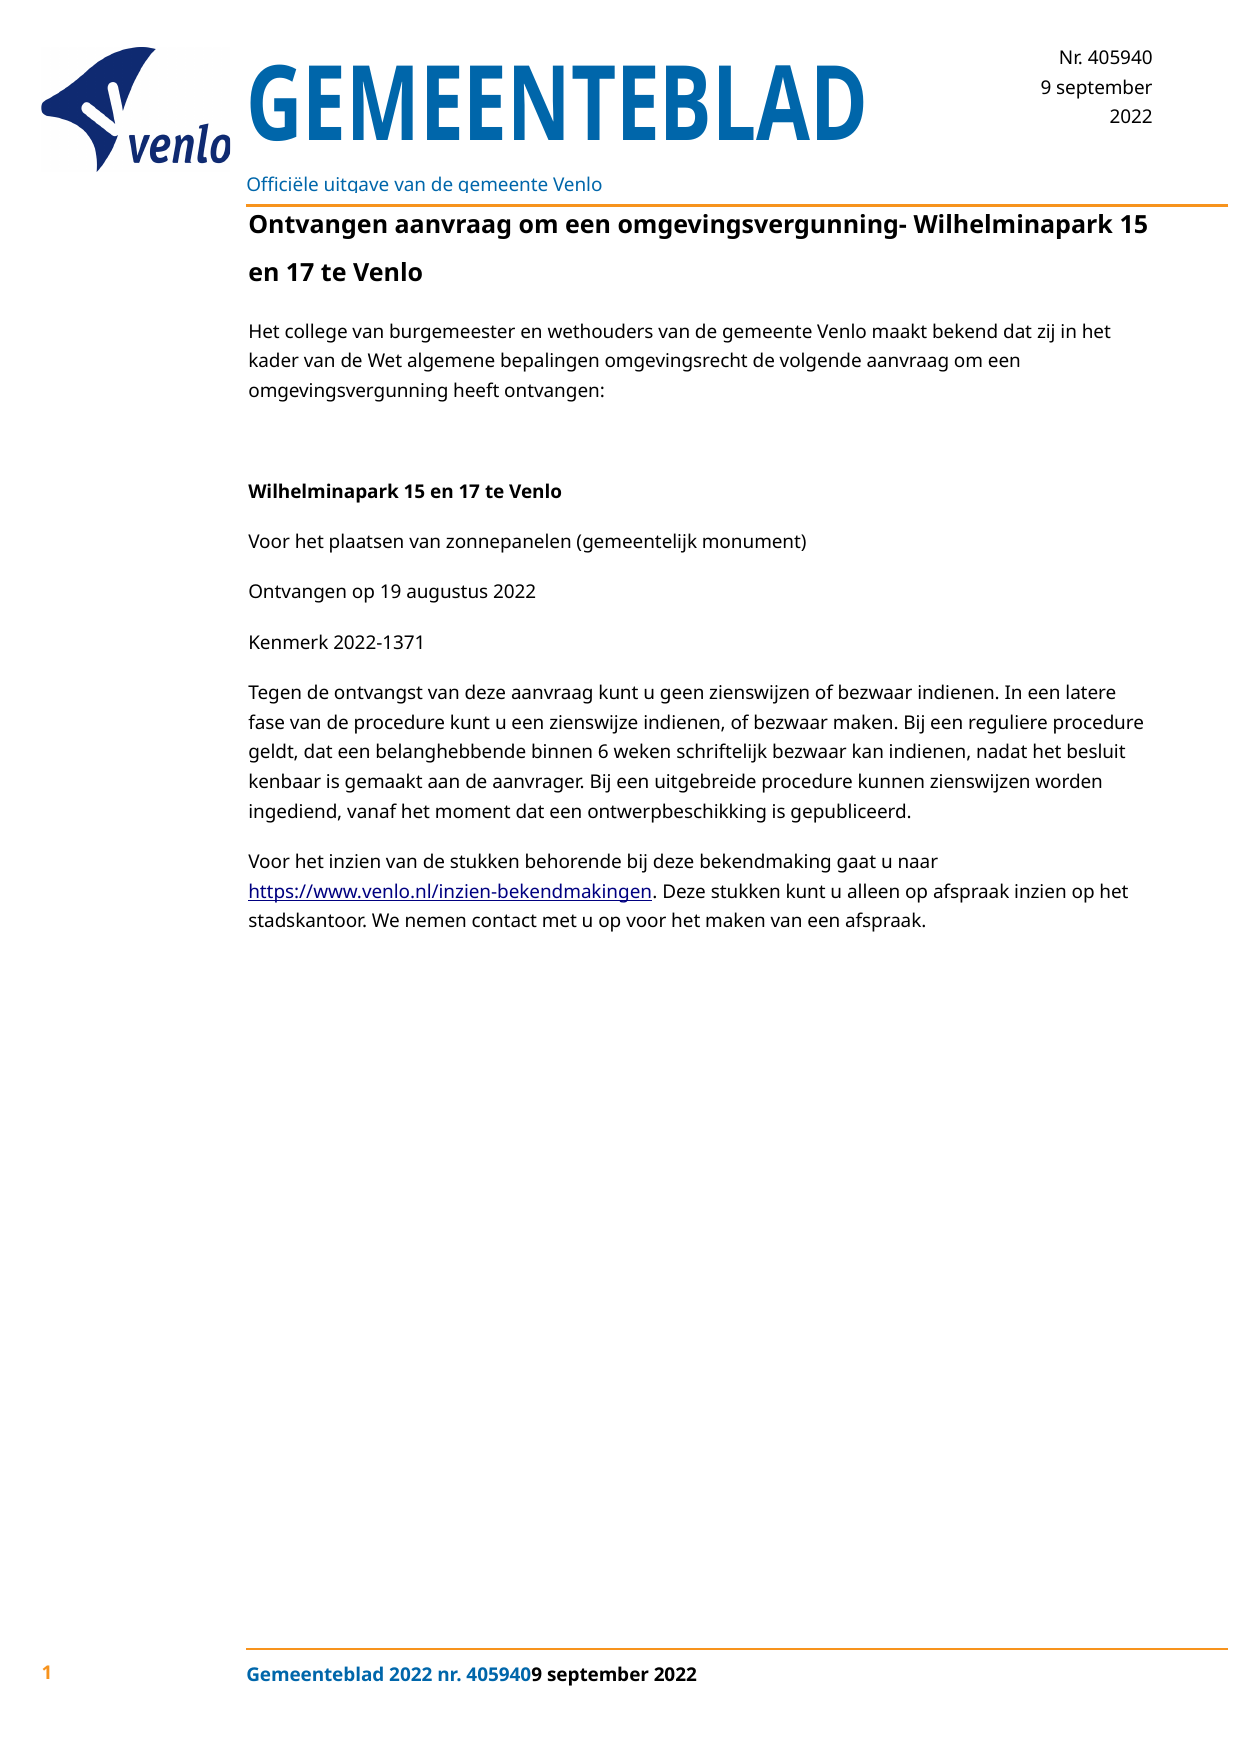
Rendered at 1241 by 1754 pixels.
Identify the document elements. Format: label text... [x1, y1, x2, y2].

text Het college van burgemeester en wethouders van de gemeente Venlo maakt bekend dat zij in het kader van de Wet algemene bepalingen omgevingsrecht de volgende aanvraag om een omgevingsvergunning heeft ontvangen: [248, 318, 1152, 403]
text Ontvangen op 19 augustus 2022 [248, 579, 1152, 604]
text Kenmerk 2022-1371 [248, 629, 1152, 655]
text Wilhelminapark 15 en 17 te Venlo [248, 478, 1152, 504]
text Voor het plaatsen van zonnepanelen (gemeentelijk monument) [248, 528, 1152, 554]
picture [41, 47, 231, 172]
text Ontvangen aanvraag om een omgevingsvergunning- Wilhelminapark 15 en 17 te Venlo [248, 207, 1152, 288]
text Voor het inzien van de stukken behorende bij deze bekendmaking gaat u naar https://www.venlo.nl/inzien-bekendmakingen. Deze stukken kunt u alleen op afspraak inzien op het stadskantoor. We nemen contact met u op voor het maken van een afspraak. [248, 848, 1152, 933]
text Tegen de ontvangst van deze aanvraag kunt u geen zienswijzen of bezwaar indienen. In een latere fase van de procedure kunt u een zienswijze indienen, of bezwaar maken. Bij een reguliere procedure geldt, dat een belanghebbende binnen 6 weken schriftelijk bezwaar kan indienen, nadat het besluit kenbaar is gemaakt aan de aanvrager. Bij een uitgebreide procedure kunnen zienswijzen worden ingediend, vanaf het moment dat een ontwerpbeschikking is gepubliceerd. [248, 679, 1152, 824]
